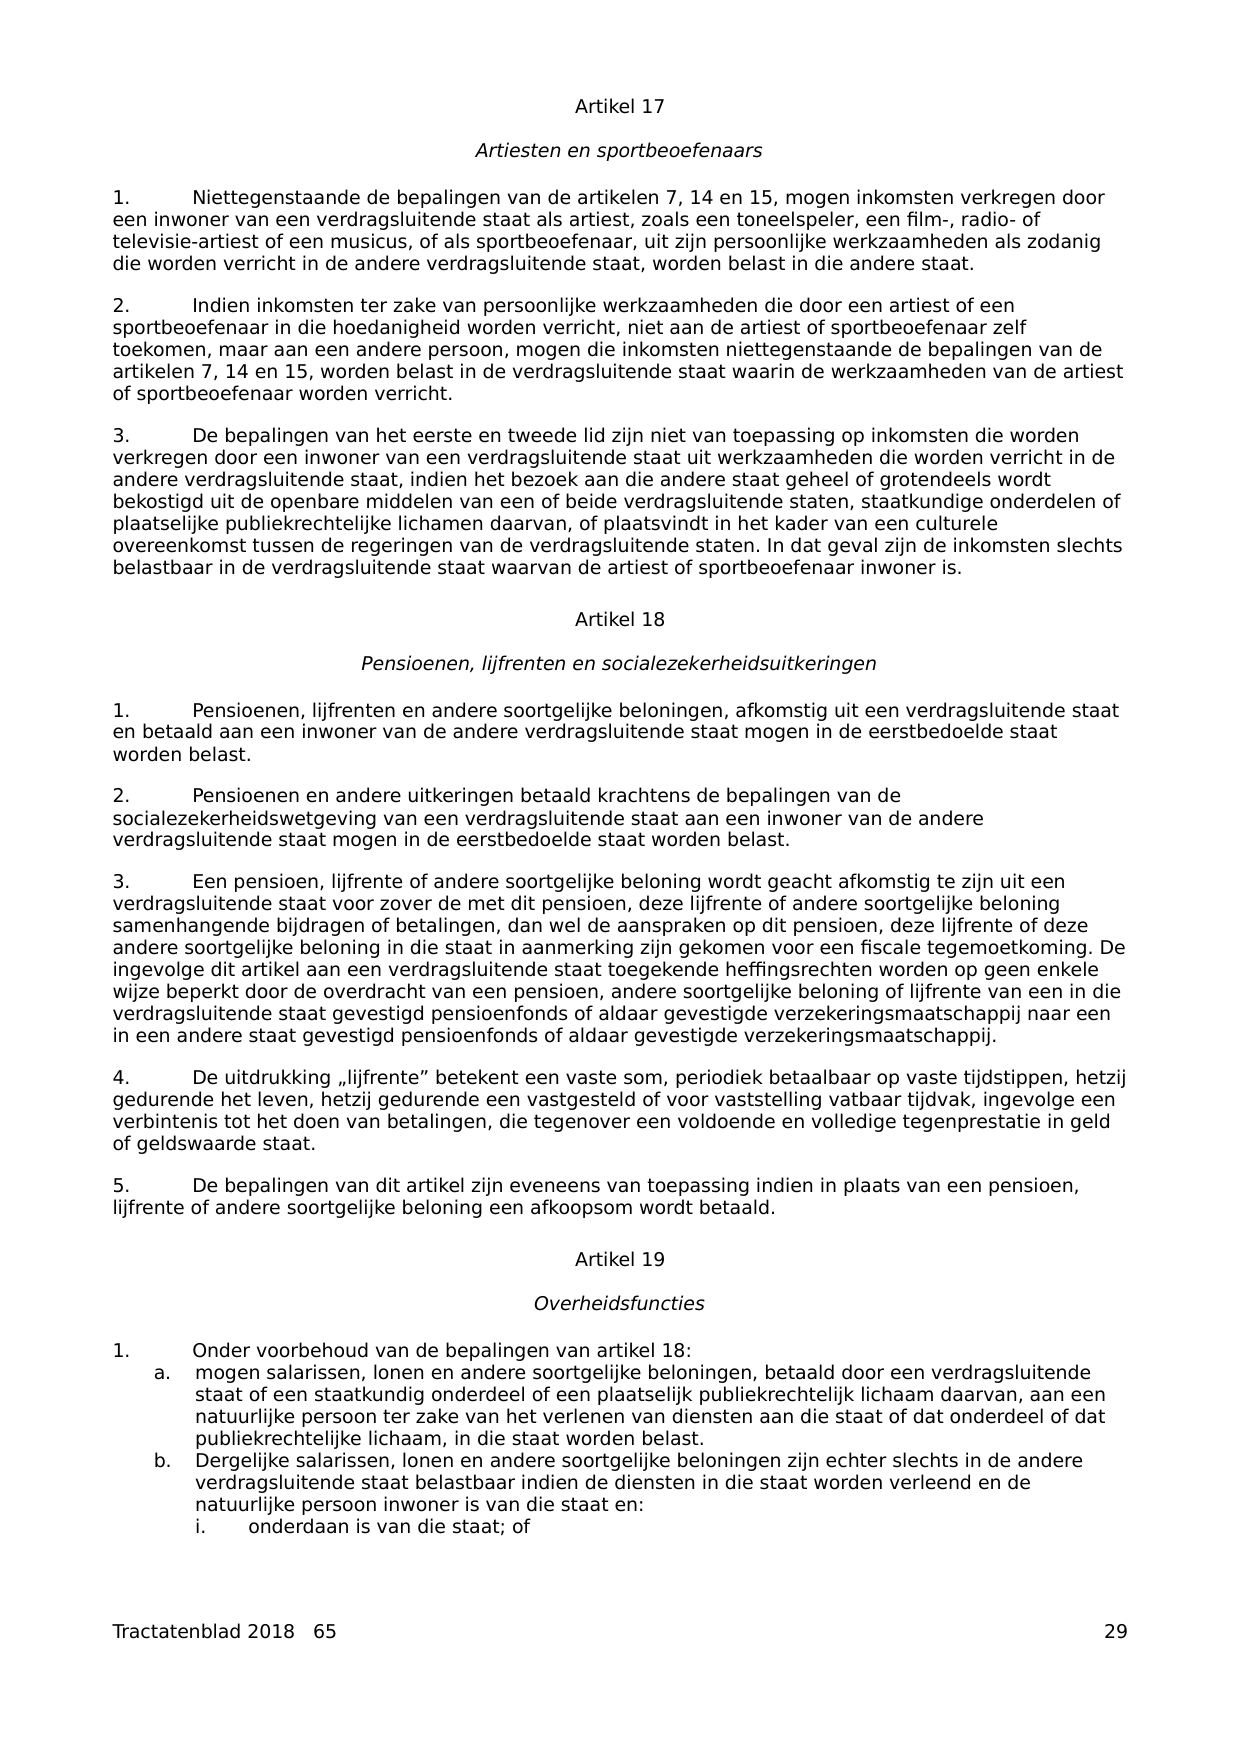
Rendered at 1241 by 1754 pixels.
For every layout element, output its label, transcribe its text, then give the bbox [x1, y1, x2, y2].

subtitle Artikel 19 Overheidsfuncties [112, 1249, 1128, 1315]
text 1. Niettegenstaande de bepalingen van de artikelen 7, 14 en 15, mogen inkomsten verkregen door een inwoner van een verdragsluitende staat als artiest, zoals een toneelspeler, een film-, radio- of televisie-artiest of een musicus, of als sportbeoefenaar, uit zijn persoonlijke werkzaamheden als zodanig die worden verricht in de andere verdragsluitende staat, worden belast in die andere staat. [112, 187, 1128, 275]
text 1. Pensioenen, lijfrenten en andere soortgelijke beloningen, afkomstig uit een verdragsluitende staat en betaald aan een inwoner van de andere verdragsluitende staat mogen in de eerstbedoelde staat worden belast. [112, 699, 1128, 765]
subtitle Artikel 18 Pensioenen, lijfrenten en socialezekerheidsuitkeringen [112, 608, 1128, 674]
text 3. De bepalingen van het eerste en tweede lid zijn niet van toepassing op inkomsten die worden verkregen door een inwoner van een verdragsluitende staat uit werkzaamheden die worden verricht in de andere verdragsluitende staat, indien het bezoek aan die andere staat geheel of grotendeels wordt bekostigd uit de openbare middelen van een of beide verdragsluitende staten, staatkundige onderdelen of plaatselijke publiekrechtelijke lichamen daarvan, of plaatsvindt in het kader van een culturele overeenkomst tussen de regeringen van de verdragsluitende staten. In dat geval zijn de inkomsten slechts belastbaar in de verdragsluitende staat waarvan de artiest of sportbeoefenaar inwoner is. [112, 425, 1128, 578]
text 2. Indien inkomsten ter zake van persoonlijke werkzaamheden die door een artiest of een sportbeoefenaar in die hoedanigheid worden verricht, niet aan de artiest of sportbeoefenaar zelf toekomen, maar aan een andere persoon, mogen die inkomsten niettegenstaande de bepalingen van de artikelen 7, 14 en 15, worden belast in de verdragsluitende staat waarin de werkzaamheden van de artiest of sportbeoefenaar worden verricht. [112, 295, 1128, 405]
text 3. Een pensioen, lijfrente of andere soortgelijke beloning wordt geacht afkomstig te zijn uit een verdragsluitende staat voor zover de met dit pensioen, deze lijfrente of andere soortgelijke beloning samenhangende bijdragen of betalingen, dan wel de aanspraken op dit pensioen, deze lijfrente of deze andere soortgelijke beloning in die staat in aanmerking zijn gekomen voor een fiscale tegemoetkoming. De ingevolge dit artikel aan een verdragsluitende staat toegekende heffingsrechten worden op geen enkele wijze beperkt door de overdracht van een pensioen, andere soortgelijke beloning of lijfrente van een in die verdragsluitende staat gevestigd pensioenfonds of aldaar gevestigde verzekeringsmaatschappij naar een in een andere staat gevestigd pensioenfonds of aldaar gevestigde verzekeringsmaatschappij. [112, 871, 1128, 1047]
text 2. Pensioenen en andere uitkeringen betaald krachtens de bepalingen van de socialezekerheidswetgeving van een verdragsluitende staat aan een inwoner van de andere verdragsluitende staat mogen in de eerstbedoelde staat worden belast. [112, 785, 1128, 851]
text 4. De uitdrukking „lijfrente” betekent een vaste som, periodiek betaalbaar op vaste tijdstippen, hetzij gedurende het leven, hetzij gedurende een vastgesteld of voor vaststelling vatbaar tijdvak, ingevolge een verbintenis tot het doen van betalingen, die tegenover een voldoende en volledige tegenprestatie in geld of geldswaarde staat. [112, 1067, 1128, 1155]
text 1. Onder voorbehoud van de bepalingen van artikel 18: [112, 1340, 1128, 1362]
text i. onderdaan is van die staat; of [195, 1516, 1128, 1538]
subtitle Artikel 17 Artiesten en sportbeoefenaars [112, 96, 1128, 162]
text b. Dergelijke salarissen, lonen en andere soortgelijke beloningen zijn echter slechts in de andere verdragsluitende staat belastbaar indien de diensten in die staat worden verleend en de natuurlijke persoon inwoner is van die staat en: [153, 1450, 1128, 1516]
text a. mogen salarissen, lonen en andere soortgelijke beloningen, betaald door een verdragsluitende staat of een staatkundig onderdeel of een plaatselijk publiekrechtelijk lichaam daarvan, aan een natuurlijke persoon ter zake van het verlenen van diensten aan die staat of dat onderdeel of dat publiekrechtelijke lichaam, in die staat worden belast. [153, 1362, 1128, 1450]
text 5. De bepalingen van dit artikel zijn eveneens van toepassing indien in plaats van een pensioen, lijfrente of andere soortgelijke beloning een afkoopsom wordt betaald. [112, 1175, 1128, 1219]
